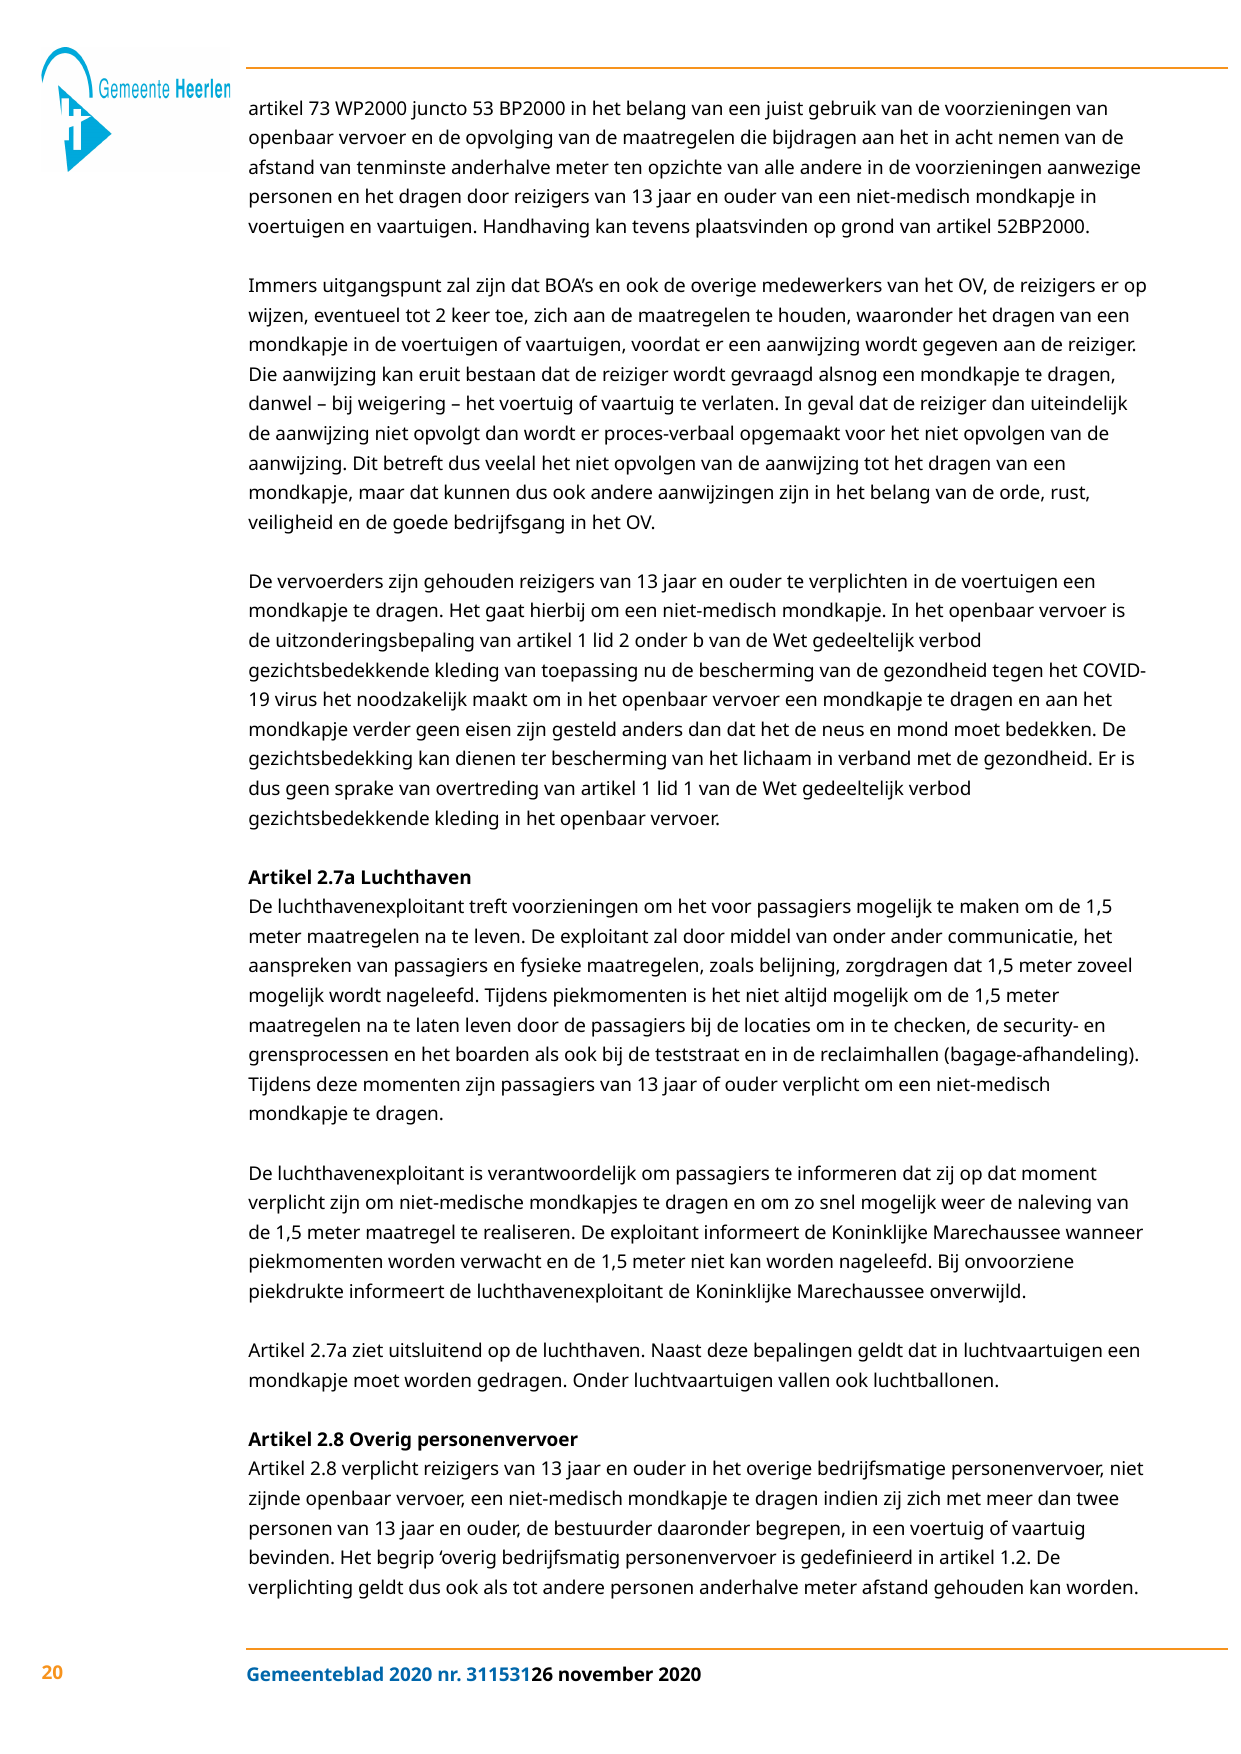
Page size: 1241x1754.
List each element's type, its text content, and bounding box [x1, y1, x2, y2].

text De luchthavenexploitant treft voorzieningen om het voor passagiers mogelijk te maken om de 1,5 meter maatregelen na te leven. De exploitant zal door middel van onder ander communicatie, het aanspreken van passagiers en fysieke maatregelen, zoals belijning, zorgdragen dat 1,5 meter zoveel mogelijk wordt nageleefd. Tijdens piekmomenten is het niet altijd mogelijk om de 1,5 meter maatregelen na te laten leven door de passagiers bij de locaties om in te checken, de security- en grensprocessen en het boarden als ook bij de teststraat en in de reclaimhallen (bagage-afhandeling). Tijdens deze momenten zijn passagiers van 13 jaar of ouder verplicht om een niet-medisch mondkapje te dragen. [248, 893, 1152, 1126]
text De vervoerders zijn gehouden reizigers van 13 jaar en ouder te verplichten in de voertuigen een mondkapje te dragen. Het gaat hierbij om een niet-medisch mondkapje. In het openbaar vervoer is de uitzonderingsbepaling van artikel 1 lid 2 onder b van de Wet gedeeltelijk verbod gezichtsbedekkende kleding van toepassing nu de bescherming van de gezondheid tegen het COVID-19 virus het noodzakelijk maakt om in het openbaar vervoer een mondkapje te dragen en aan het mondkapje verder geen eisen zijn gesteld anders dan dat het de neus en mond moet bedekken. De gezichtsbedekking kan dienen ter bescherming van het lichaam in verband met de gezondheid. Er is dus geen sprake van overtreding van artikel 1 lid 1 van de Wet gedeeltelijk verbod gezichtsbedekkende kleding in het openbaar vervoer. [248, 568, 1152, 831]
picture [41, 47, 59, 70]
text artikel 73 WP2000 juncto 53 BP2000 in het belang van een juist gebruik van de voorzieningen van openbaar vervoer en de opvolging van de maatregelen die bijdragen aan het in acht nemen van de afstand van tenminste anderhalve meter ten opzichte van alle andere in de voorzieningen aanwezige personen en het dragen door reizigers van 13 jaar en ouder van een niet-medisch mondkapje in voertuigen en vaartuigen. Handhaving kan tevens plaatsvinden op grond van artikel 52BP2000. [248, 95, 1152, 239]
text Artikel 2.7a ziet uitsluitend op de luchthaven. Naast deze bepalingen geldt dat in luchtvaartuigen een mondkapje moet worden gedragen. Onder luchtvaartuigen vallen ook luchtballonen. [248, 1337, 1152, 1393]
picture [41, 47, 231, 172]
text Artikel 2.8 Overig personenvervoer [248, 1426, 1152, 1452]
text De luchthavenexploitant is verantwoordelijk om passagiers te informeren dat zij op dat moment verplicht zijn om niet-medische mondkapjes te dragen en om zo snel mogelijk weer de naleving van de 1,5 meter maatregel te realiseren. De exploitant informeert de Koninklijke Marechaussee wanneer piekmomenten worden verwacht en de 1,5 meter niet kan worden nageleefd. Bij onvoorziene piekdrukte informeert de luchthavenexploitant de Koninklijke Marechaussee onverwijld. [248, 1160, 1152, 1304]
text Artikel 2.7a Luchthaven [248, 864, 1152, 890]
text Artikel 2.8 verplicht reizigers van 13 jaar en ouder in het overige bedrijfsmatige personenvervoer, niet zijnde openbaar vervoer, een niet-medisch mondkapje te dragen indien zij zich met meer dan twee personen van 13 jaar en ouder, de bestuurder daaronder begrepen, in een voertuig of vaartuig bevinden. Het begrip ‘overig bedrijfsmatig personenvervoer is gedefinieerd in artikel 1.2. De verplichting geldt dus ook als tot andere personen anderhalve meter afstand gehouden kan worden. [248, 1456, 1152, 1600]
text Immers uitgangspunt zal zijn dat BOA’s en ook de overige medewerkers van het OV, de reizigers er op wijzen, eventueel tot 2 keer toe, zich aan de maatregelen te houden, waaronder het dragen van een mondkapje in de voertuigen of vaartuigen, voordat er een aanwijzing wordt gegeven aan de reiziger. Die aanwijzing kan eruit bestaan dat de reiziger wordt gevraagd alsnog een mondkapje te dragen, danwel – bij weigering – het voertuig of vaartuig te verlaten. In geval dat de reiziger dan uiteindelijk de aanwijzing niet opvolgt dan wordt er proces-verbaal opgemaakt voor het niet opvolgen van de aanwijzing. Dit betreft dus veelal het niet opvolgen van de aanwijzing tot het dragen van een mondkapje, maar dat kunnen dus ook andere aanwijzingen zijn in het belang van de orde, rust, veiligheid en de goede bedrijfsgang in het OV. [248, 272, 1152, 535]
